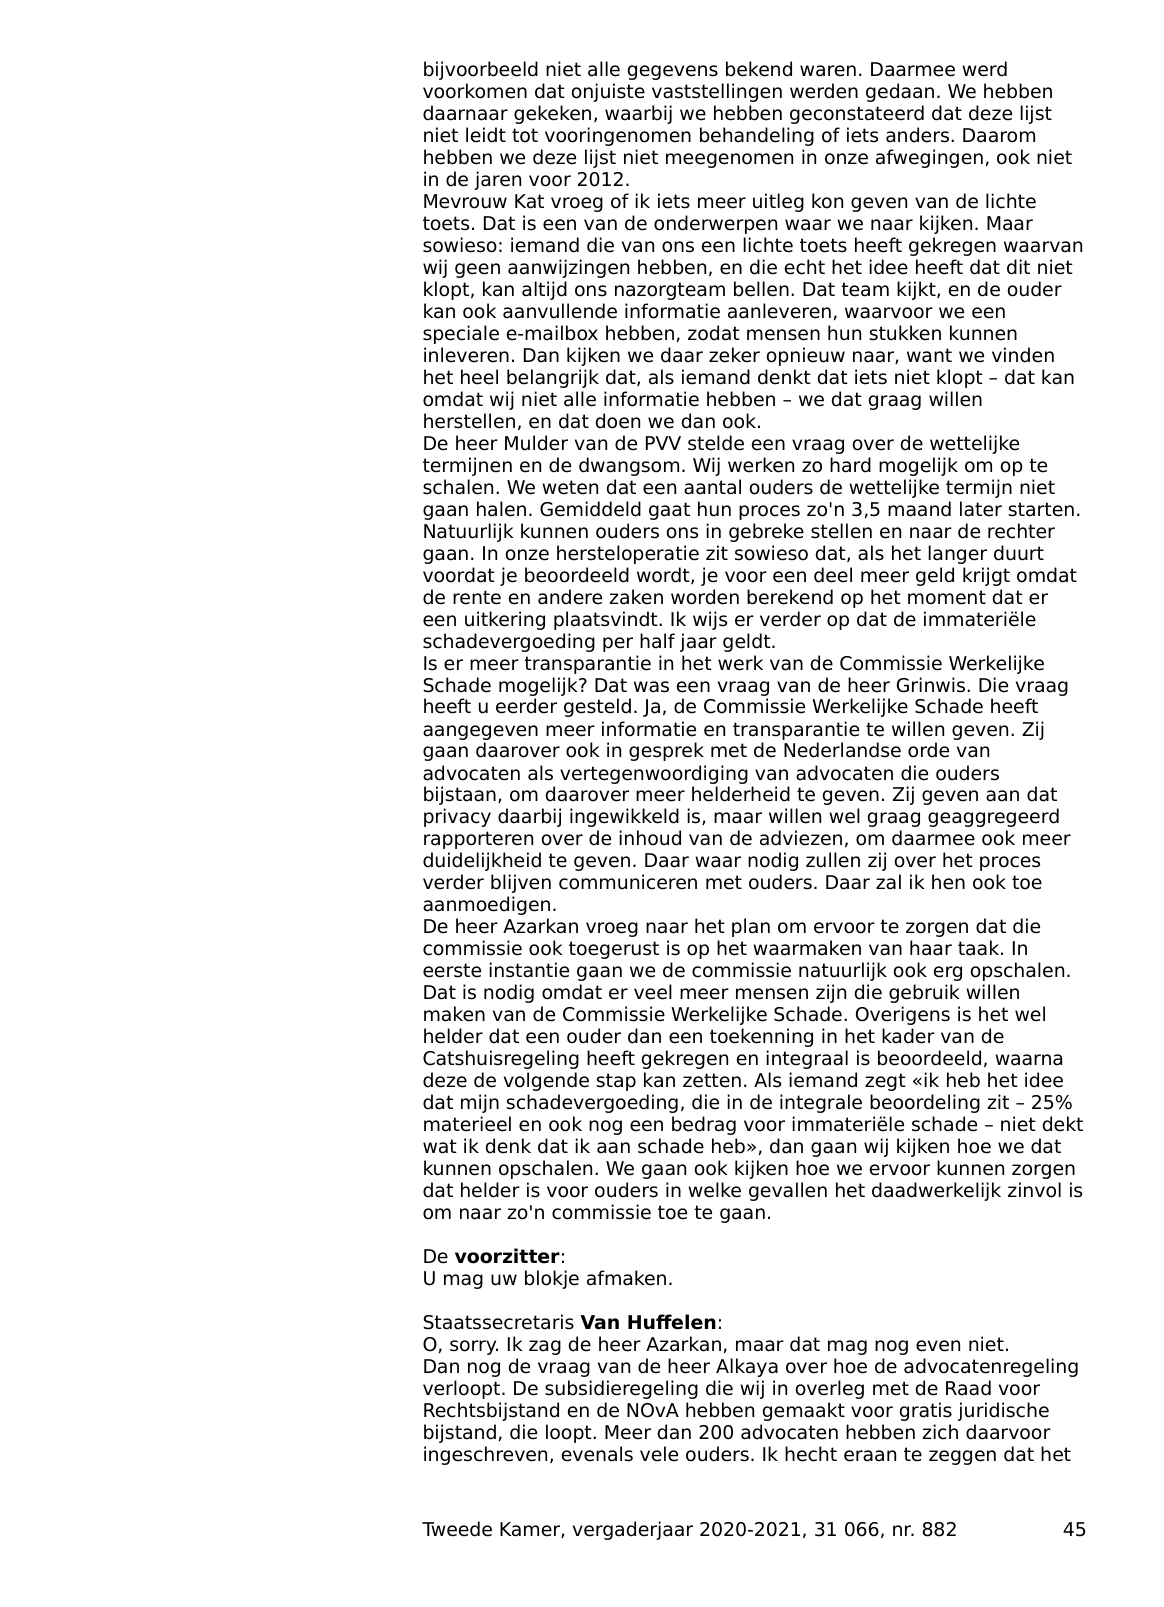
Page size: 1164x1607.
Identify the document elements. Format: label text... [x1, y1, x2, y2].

text Staatssecretaris Van Huffelen: [422, 1312, 1087, 1334]
text O, sorry. Ik zag de heer Azarkan, maar dat mag nog even niet. [422, 1334, 1087, 1356]
text De heer Azarkan vroeg naar het plan om ervoor te zorgen dat die commissie ook toegerust is op het waarmaken van haar taak. In eerste instantie gaan we de commissie natuurlijk ook erg opschalen. Dat is nodig omdat er veel meer mensen zijn die gebruik willen maken van de Commissie Werkelijke Schade. Overigens is het wel helder dat een ouder dan een toekenning in het kader van de Catshuisregeling heeft gekregen en integraal is beoordeeld, waarna deze de volgende stap kan zetten. Als iemand zegt «ik heb het idee dat mijn schadevergoeding, die in de integrale beoordeling zit – 25% materieel en ook nog een bedrag voor immateriële schade – niet dekt wat ik denk dat ik aan schade heb», dan gaan wij kijken hoe we dat kunnen opschalen. We gaan ook kijken hoe we ervoor kunnen zorgen dat helder is voor ouders in welke gevallen het daadwerkelijk zinvol is om naar zo'n commissie toe te gaan. [422, 916, 1087, 1224]
text De voorzitter: [422, 1246, 1087, 1268]
text bijvoorbeeld niet alle gegevens bekend waren. Daarmee werd voorkomen dat onjuiste vaststellingen werden gedaan. We hebben daarnaar gekeken, waarbij we hebben geconstateerd dat deze lijst niet leidt tot vooringenomen behandeling of iets anders. Daarom hebben we deze lijst niet meegenomen in onze afwegingen, ook niet in de jaren voor 2012. [422, 59, 1087, 191]
text Is er meer transparantie in het werk van de Commissie Werkelijke Schade mogelijk? Dat was een vraag van de heer Grinwis. Die vraag heeft u eerder gesteld. Ja, de Commissie Werkelijke Schade heeft aangegeven meer informatie en transparantie te willen geven. Zij gaan daarover ook in gesprek met de Nederlandse orde van advocaten als vertegenwoordiging van advocaten die ouders bijstaan, om daarover meer helderheid te geven. Zij geven aan dat privacy daarbij ingewikkeld is, maar willen wel graag geaggregeerd rapporteren over de inhoud van de adviezen, om daarmee ook meer duidelijkheid te geven. Daar waar nodig zullen zij over het proces verder blijven communiceren met ouders. Daar zal ik hen ook toe aanmoedigen. [422, 652, 1087, 916]
text Mevrouw Kat vroeg of ik iets meer uitleg kon geven van de lichte toets. Dat is een van de onderwerpen waar we naar kijken. Maar sowieso: iemand die van ons een lichte toets heeft gekregen waarvan wij geen aanwijzingen hebben, en die echt het idee heeft dat dit niet klopt, kan altijd ons nazorgteam bellen. Dat team kijkt, en de ouder kan ook aanvullende informatie aanleveren, waarvoor we een speciale e-mailbox hebben, zodat mensen hun stukken kunnen inleveren. Dan kijken we daar zeker opnieuw naar, want we vinden het heel belangrijk dat, als iemand denkt dat iets niet klopt – dat kan omdat wij niet alle informatie hebben – we dat graag willen herstellen, en dat doen we dan ook. [422, 191, 1087, 433]
text U mag uw blokje afmaken. [422, 1268, 1087, 1290]
text De heer Mulder van de PVV stelde een vraag over de wettelijke termijnen en de dwangsom. Wij werken zo hard mogelijk om op te schalen. We weten dat een aantal ouders de wettelijke termijn niet gaan halen. Gemiddeld gaat hun proces zo'n 3,5 maand later starten. Natuurlijk kunnen ouders ons in gebreke stellen en naar de rechter gaan. In onze hersteloperatie zit sowieso dat, als het langer duurt voordat je beoordeeld wordt, je voor een deel meer geld krijgt omdat de rente en andere zaken worden berekend op het moment dat er een uitkering plaatsvindt. Ik wijs er verder op dat de immateriële schadevergoeding per half jaar geldt. [422, 433, 1087, 652]
text Dan nog de vraag van de heer Alkaya over hoe de advocatenregeling verloopt. De subsidieregeling die wij in overleg met de Raad voor Rechtsbijstand en de NOvA hebben gemaakt voor gratis juridische bijstand, die loopt. Meer dan 200 advocaten hebben zich daarvoor ingeschreven, evenals vele ouders. Ik hecht eraan te zeggen dat het [422, 1356, 1087, 1466]
